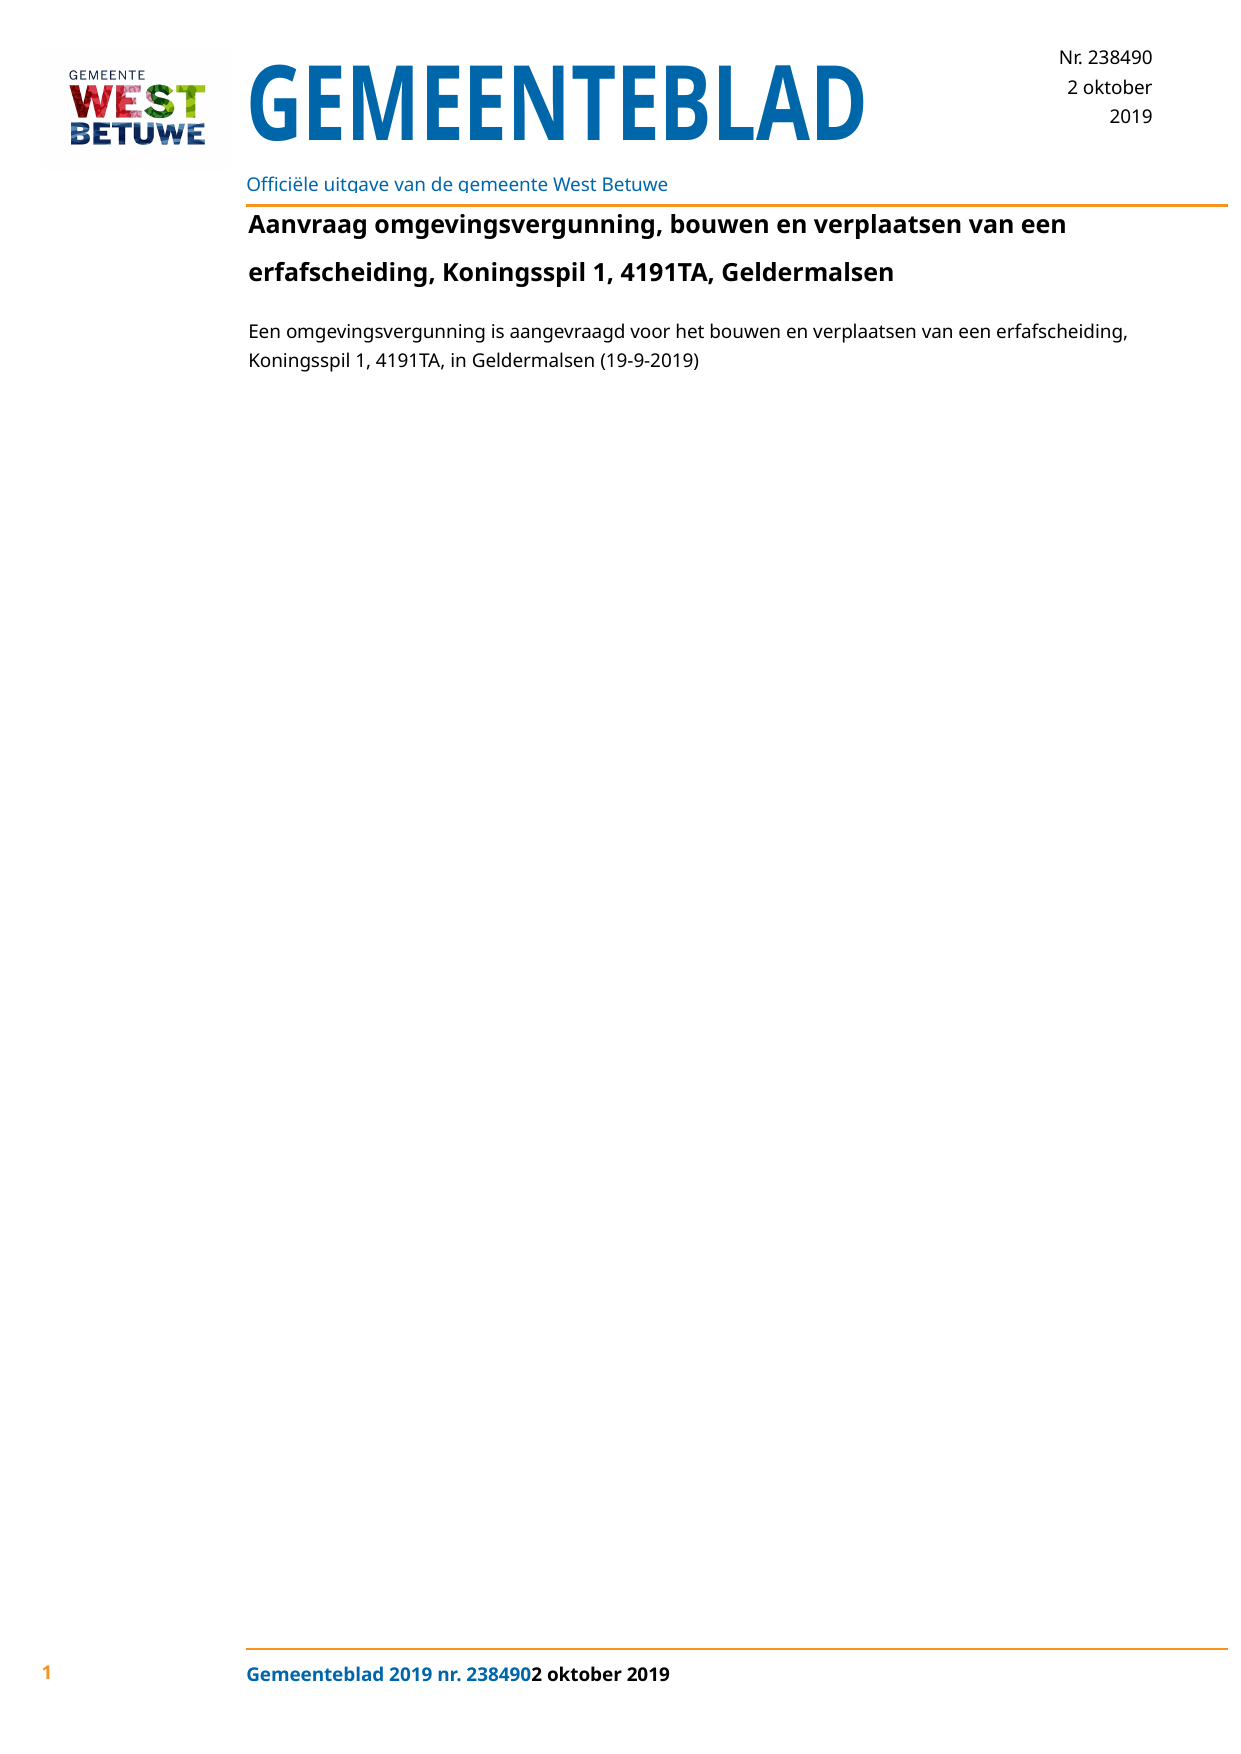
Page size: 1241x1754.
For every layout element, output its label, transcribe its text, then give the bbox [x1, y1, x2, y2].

text Aanvraag omgevingsvergunning, bouwen en verplaatsen van een erfafscheiding, Koningsspil 1, 4191TA, Geldermalsen [248, 207, 1152, 288]
text Een omgevingsvergunning is aangevraagd voor het bouwen en verplaatsen van een erfafscheiding, Koningsspil 1, 4191TA, in Geldermalsen (19-9-2019) [248, 318, 1152, 373]
picture [41, 47, 231, 172]
